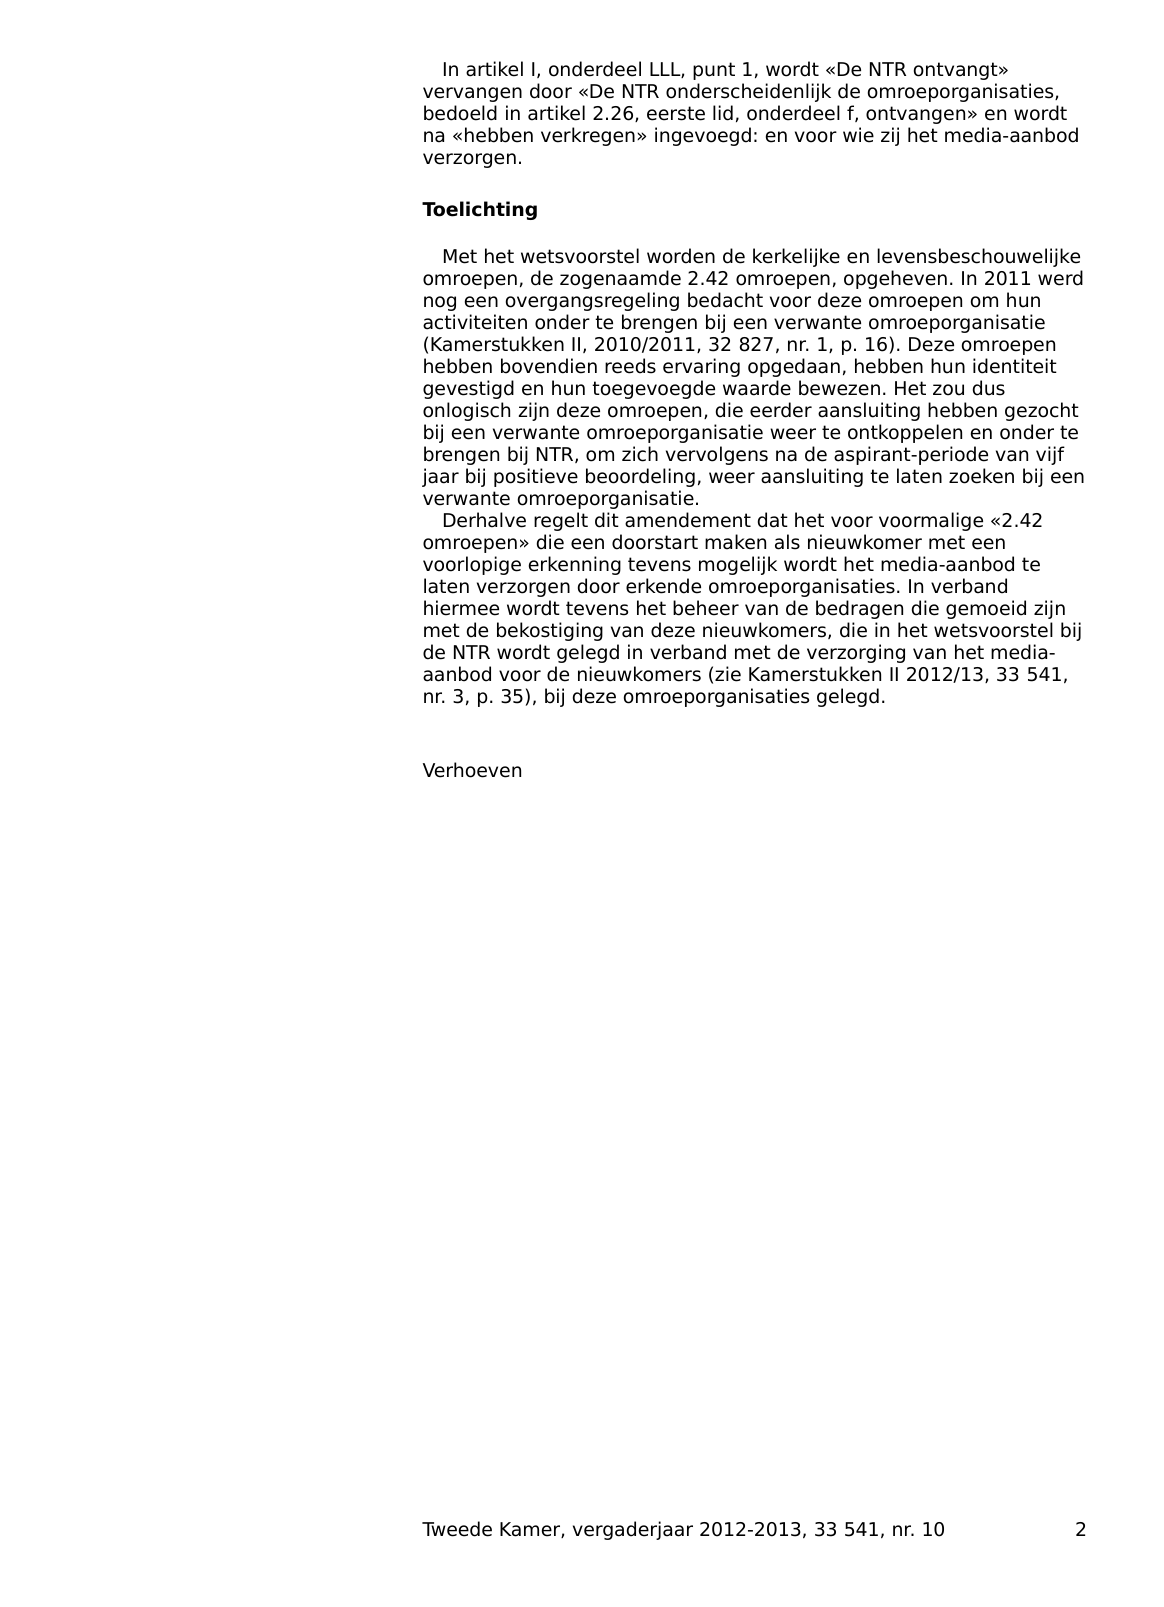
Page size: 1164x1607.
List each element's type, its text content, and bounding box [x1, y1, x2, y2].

text Verhoeven [422, 737, 1087, 781]
text In artikel I, onderdeel LLL, punt 1, wordt «De NTR ontvangt» vervangen door «De NTR onderscheidenlijk de omroeporganisaties, bedoeld in artikel 2.26, eerste lid, onderdeel f, ontvangen» en wordt na «hebben verkregen» ingevoegd: en voor wie zij het media-aanbod verzorgen. [422, 59, 1087, 169]
subtitle Toelichting [422, 199, 1087, 221]
text Met het wetsvoorstel worden de kerkelijke en levensbeschouwelijke omroepen, de zogenaamde 2.42 omroepen, opgeheven. In 2011 werd nog een overgangsregeling bedacht voor deze omroepen om hun activiteiten onder te brengen bij een verwante omroeporganisatie (Kamerstukken II, 2010/2011, 32 827, nr. 1, p. 16). Deze omroepen hebben bovendien reeds ervaring opgedaan, hebben hun identiteit gevestigd en hun toegevoegde waarde bewezen. Het zou dus onlogisch zijn deze omroepen, die eerder aansluiting hebben gezocht bij een verwante omroeporganisatie weer te ontkoppelen en onder te brengen bij NTR, om zich vervolgens na de aspirant-periode van vijf jaar bij positieve beoordeling, weer aansluiting te laten zoeken bij een verwante omroeporganisatie. [422, 246, 1087, 510]
text Derhalve regelt dit amendement dat het voor voormalige «2.42 omroepen» die een doorstart maken als nieuwkomer met een voorlopige erkenning tevens mogelijk wordt het media-aanbod te laten verzorgen door erkende omroeporganisaties. In verband hiermee wordt tevens het beheer van de bedragen die gemoeid zijn met de bekostiging van deze nieuwkomers, die in het wetsvoorstel bij de NTR wordt gelegd in verband met de verzorging van het media-aanbod voor de nieuwkomers (zie Kamerstukken II 2012/13, 33 541, nr. 3, p. 35), bij deze omroeporganisaties gelegd. [422, 510, 1087, 707]
